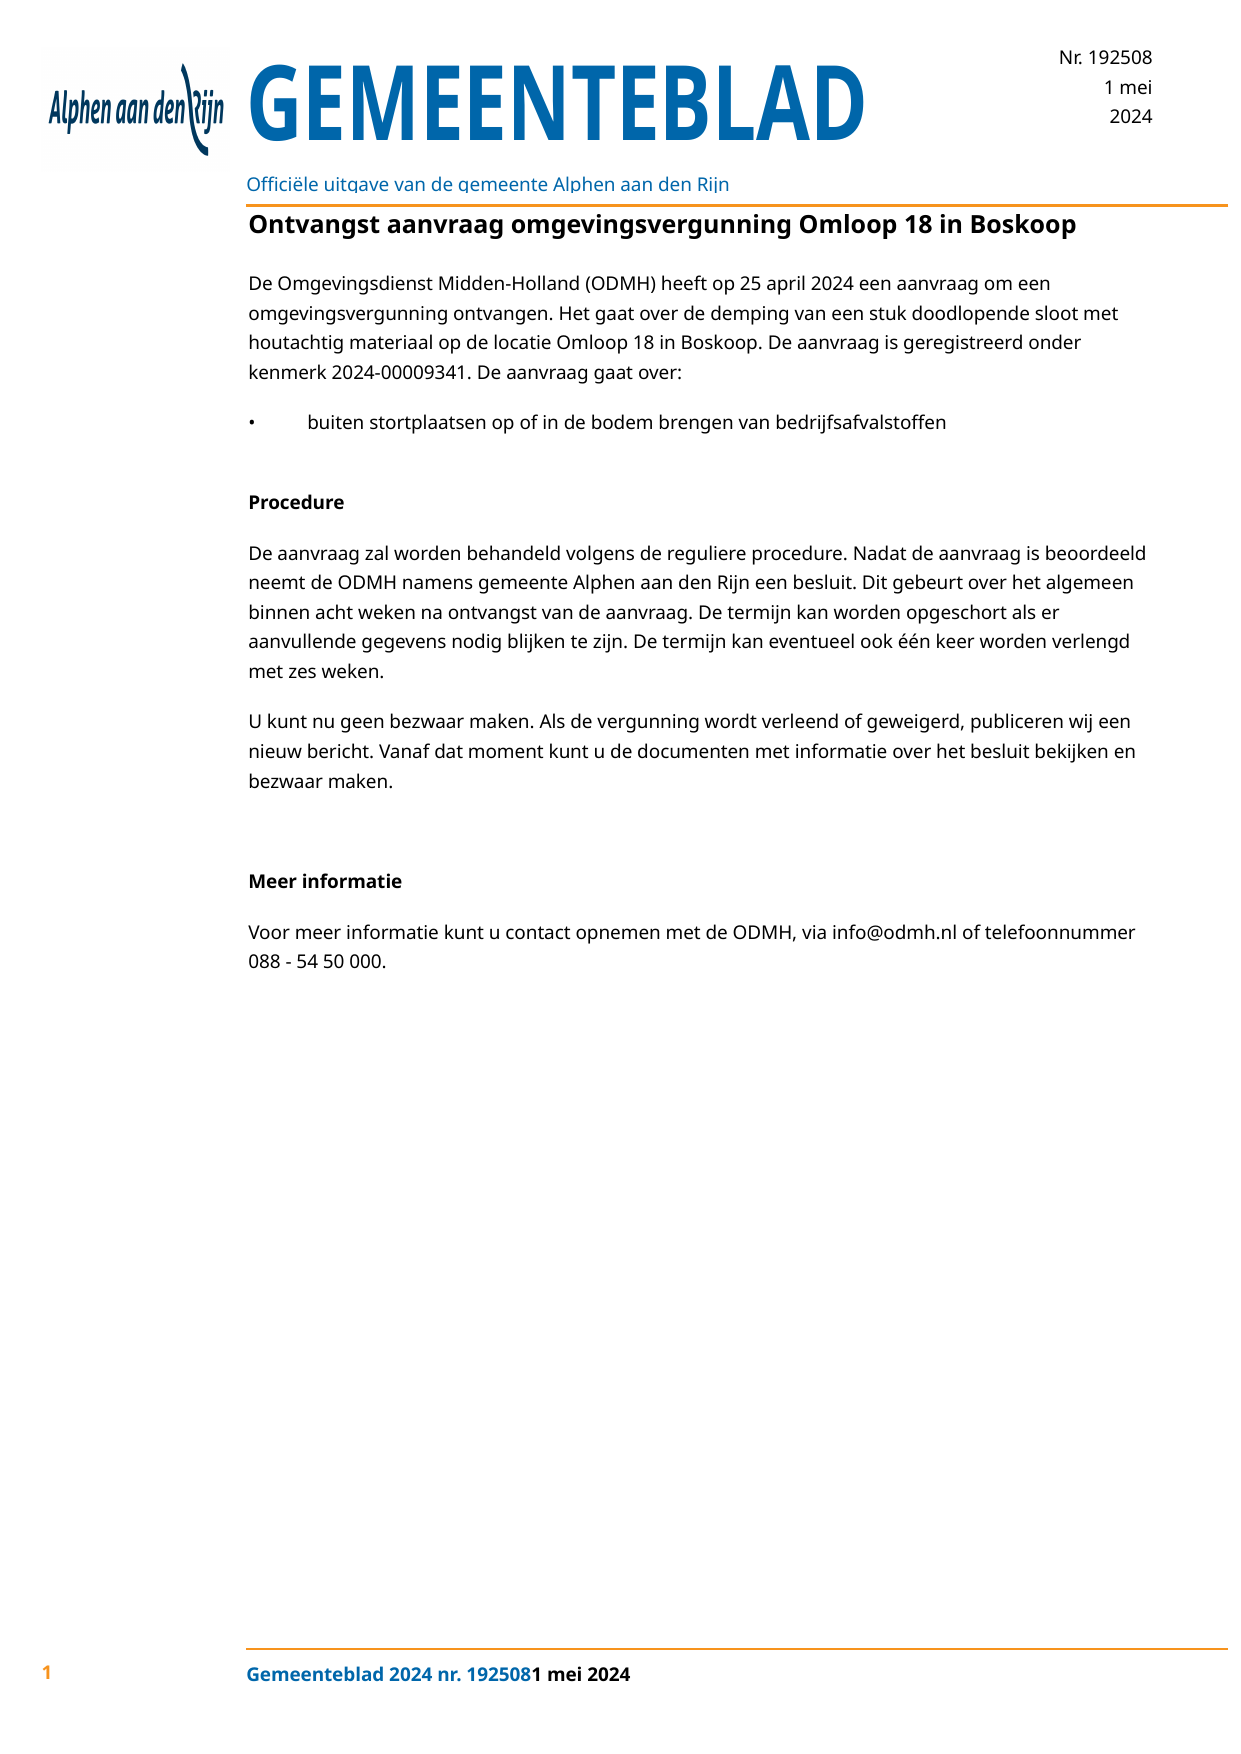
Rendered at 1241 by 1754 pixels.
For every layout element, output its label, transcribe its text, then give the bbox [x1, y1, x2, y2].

picture [41, 47, 231, 172]
text De aanvraag zal worden behandeld volgens de reguliere procedure. Nadat de aanvraag is beoordeeld neemt de ODMH namens gemeente Alphen aan den Rijn een besluit. Dit gebeurt over het algemeen binnen acht weken na ontvangst van de aanvraag. De termijn kan worden opgeschort als er aanvullende gegevens nodig blijken te zijn. De termijn kan eventueel ook één keer worden verlengd met zes weken. [248, 540, 1152, 684]
list buiten stortplaatsen op of in de bodem brengen van bedrijfsafvalstoffen [248, 409, 1152, 435]
text De Omgevingsdienst Midden-Holland (ODMH) heeft op 25 april 2024 een aanvraag om een omgevingsvergunning ontvangen. Het gaat over de demping van een stuk doodlopende sloot met houtachtig materiaal op de locatie Omloop 18 in Boskoop. De aanvraag is geregistreerd onder kenmerk 2024-00009341. De aanvraag gaat over: [248, 270, 1152, 385]
text U kunt nu geen bezwaar maken. Als de vergunning wordt verleend of geweigerd, publiceren wij een nieuw bericht. Vanaf dat moment kunt u de documenten met informatie over het besluit bekijken en bezwaar maken. [248, 709, 1152, 793]
text Ontvangst aanvraag omgevingsvergunning Omloop 18 in Boskoop [248, 207, 1152, 241]
text Procedure [248, 489, 1152, 515]
text Voor meer informatie kunt u contact opnemen met de ODMH, via info@odmh.nl of telefoonnummer 088 - 54 50 000. [248, 919, 1152, 974]
text Meer informatie [248, 869, 1152, 894]
